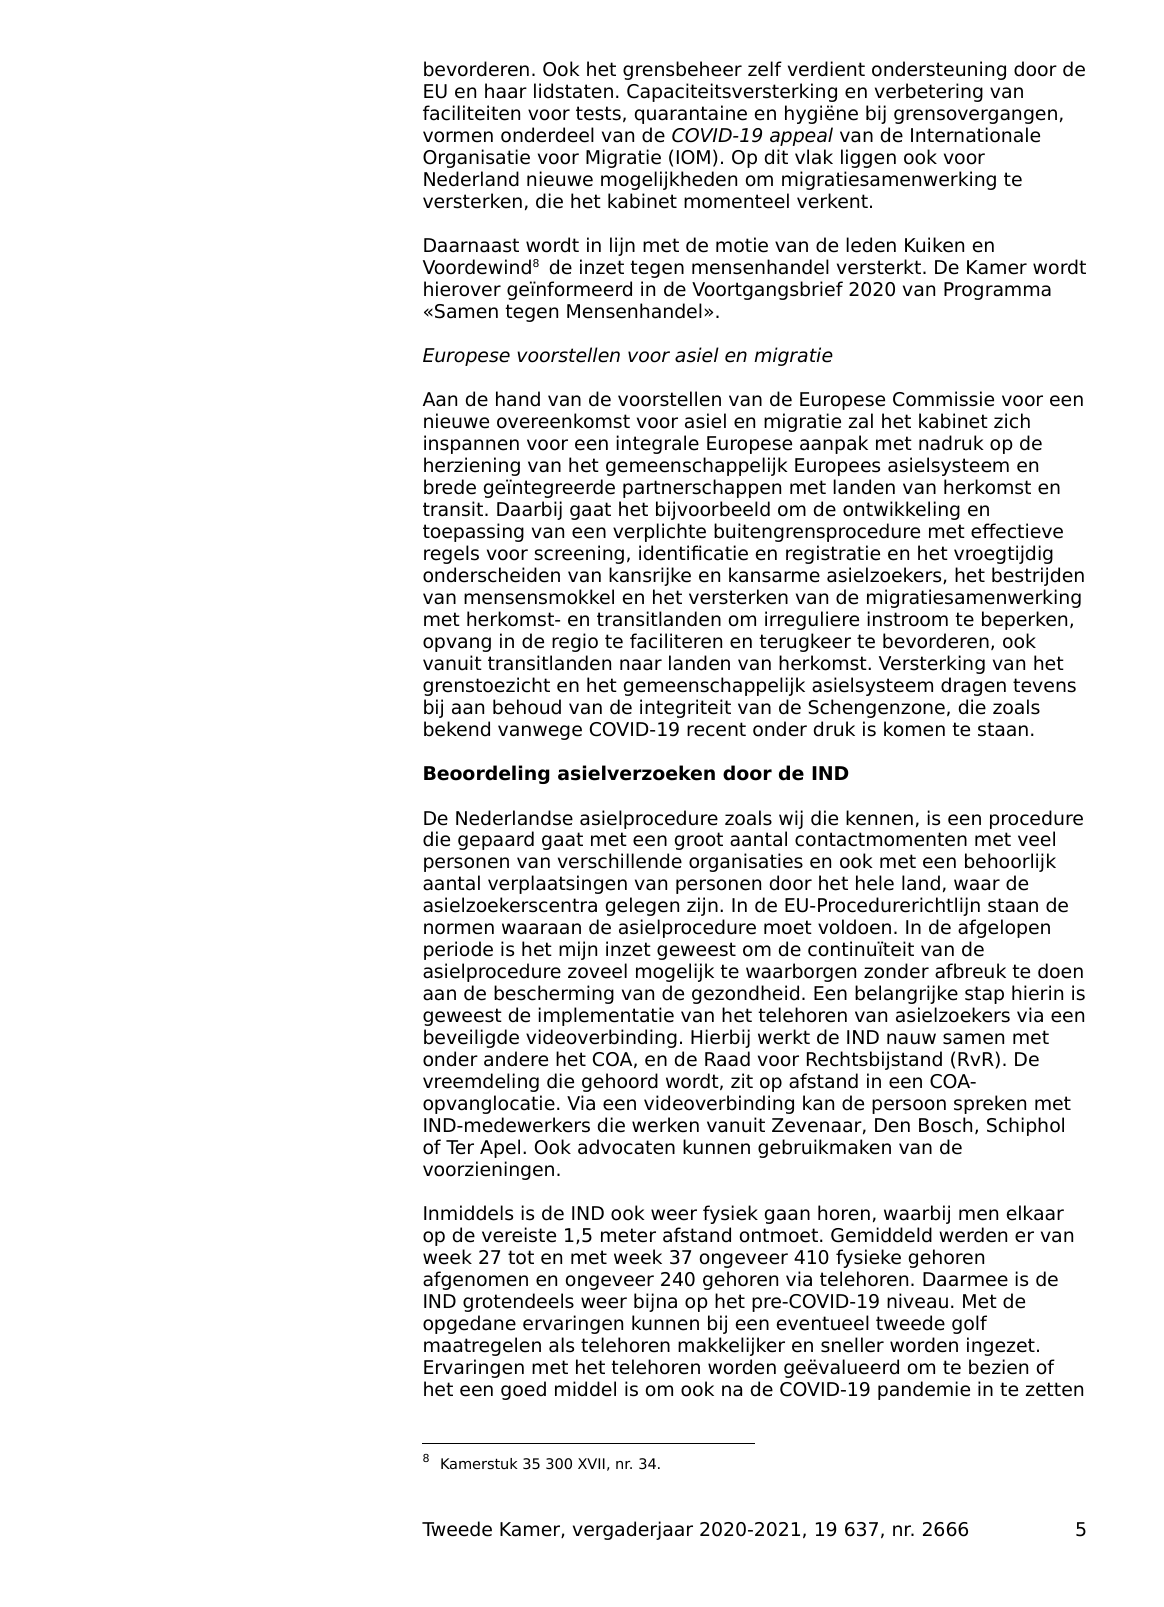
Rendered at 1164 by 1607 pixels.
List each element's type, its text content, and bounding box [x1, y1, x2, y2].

subtitle Europese voorstellen voor asiel en migratie [422, 345, 1087, 367]
text Aan de hand van de voorstellen van de Europese Commissie voor een nieuwe overeenkomst voor asiel en migratie zal het kabinet zich inspannen voor een integrale Europese aanpak met nadruk op de herziening van het gemeenschappelijk Europees asielsysteem en brede geïntegreerde partnerschappen met landen van herkomst en transit. Daarbij gaat het bijvoorbeeld om de ontwikkeling en toepassing van een verplichte buitengrensprocedure met effectieve regels voor screening, identificatie en registratie en het vroegtijdig onderscheiden van kansrijke en kansarme asielzoekers, het bestrijden van mensensmokkel en het versterken van de migratiesamenwerking met herkomst- en transitlanden om irreguliere instroom te beperken, opvang in de regio te faciliteren en terugkeer te bevorderen, ook vanuit transitlanden naar landen van herkomst. Versterking van het grenstoezicht en het gemeenschappelijk asielsysteem dragen tevens bij aan behoud van de integriteit van de Schengenzone, die zoals bekend vanwege COVID-19 recent onder druk is komen te staan. [422, 389, 1087, 741]
text Daarnaast wordt in lijn met de motie van de leden Kuiken en Voordewind de inzet tegen mensenhandel versterkt. De Kamer wordt hierover geïnformeerd in de Voortgangsbrief 2020 van Programma «Samen tegen Mensenhandel». [422, 235, 1087, 323]
text Inmiddels is de IND ook weer fysiek gaan horen, waarbij men elkaar op de vereiste 1,5 meter afstand ontmoet. Gemiddeld werden er van week 27 tot en met week 37 ongeveer 410 fysieke gehoren afgenomen en ongeveer 240 gehoren via telehoren. Daarmee is de IND grotendeels weer bijna op het pre-COVID-19 niveau. Met de opgedane ervaringen kunnen bij een eventueel tweede golf maatregelen als telehoren makkelijker en sneller worden ingezet. Ervaringen met het telehoren worden geëvalueerd om te bezien of het een goed middel is om ook na de COVID-19 pandemie in te zetten [422, 1203, 1087, 1401]
subtitle Beoordeling asielverzoeken door de IND [422, 763, 1087, 785]
text bevorderen. Ook het grensbeheer zelf verdient ondersteuning door de EU en haar lidstaten. Capaciteitsversterking en verbetering van faciliteiten voor tests, quarantaine en hygiëne bij grensovergangen, vormen onderdeel van de COVID-19 appeal van de Internationale Organisatie voor Migratie (IOM). Op dit vlak liggen ook voor Nederland nieuwe mogelijkheden om migratiesamenwerking te versterken, die het kabinet momenteel verkent. [422, 59, 1087, 213]
text Kamerstuk 35 300 XVII, nr. 34. [422, 1452, 1087, 1474]
text De Nederlandse asielprocedure zoals wij die kennen, is een procedure die gepaard gaat met een groot aantal contactmomenten met veel personen van verschillende organisaties en ook met een behoorlijk aantal verplaatsingen van personen door het hele land, waar de asielzoekerscentra gelegen zijn. In de EU-Procedurerichtlijn staan de normen waaraan de asielprocedure moet voldoen. In de afgelopen periode is het mijn inzet geweest om de continuïteit van de asielprocedure zoveel mogelijk te waarborgen zonder afbreuk te doen aan de bescherming van de gezondheid. Een belangrijke stap hierin is geweest de implementatie van het telehoren van asielzoekers via een beveiligde videoverbinding. Hierbij werkt de IND nauw samen met onder andere het COA, en de Raad voor Rechtsbijstand (RvR). De vreemdeling die gehoord wordt, zit op afstand in een COA-opvanglocatie. Via een videoverbinding kan de persoon spreken met IND-medewerkers die werken vanuit Zevenaar, Den Bosch, Schiphol of Ter Apel. Ook advocaten kunnen gebruikmaken van de voorzieningen. [422, 807, 1087, 1181]
